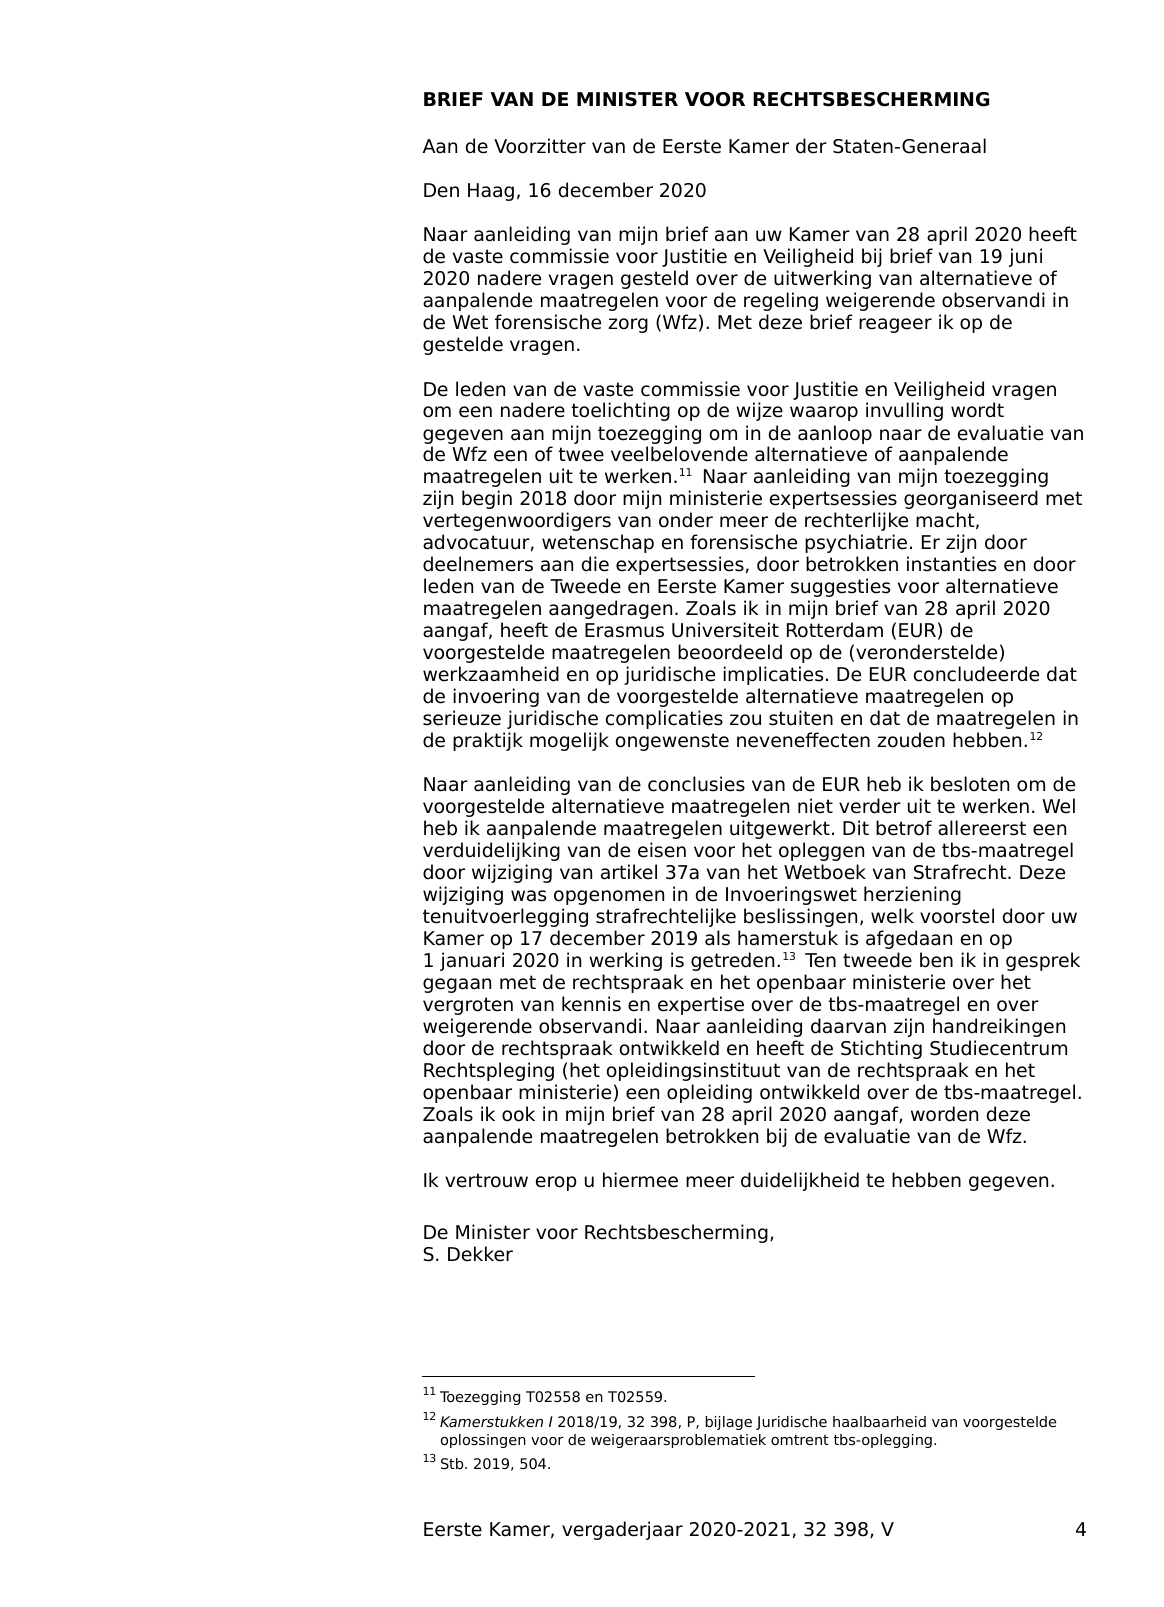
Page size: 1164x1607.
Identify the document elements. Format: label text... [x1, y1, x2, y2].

text Naar aanleiding van de conclusies van de EUR heb ik besloten om de voorgestelde alternatieve maatregelen niet verder uit te werken. Wel heb ik aanpalende maatregelen uitgewerkt. Dit betrof allereerst een verduidelijking van de eisen voor het opleggen van de tbs-maatregel door wijziging van artikel 37a van het Wetboek van Strafrecht. Deze wijziging was opgenomen in de Invoeringswet herziening tenuitvoerlegging strafrechtelijke beslissingen, welk voorstel door uw Kamer op 17 december 2019 als hamerstuk is afgedaan en op 1 januari 2020 in werking is getreden. Ten tweede ben ik in gesprek gegaan met de rechtspraak en het openbaar ministerie over het vergroten van kennis en expertise over de tbs-maatregel en over weigerende observandi. Naar aanleiding daarvan zijn handreikingen door de rechtspraak ontwikkeld en heeft de Stichting Studiecentrum Rechtspleging (het opleidingsinstituut van de rechtspraak en het openbaar ministerie) een opleiding ontwikkeld over de tbs-maatregel. Zoals ik ook in mijn brief van 28 april 2020 aangaf, worden deze aanpalende maatregelen betrokken bij de evaluatie van de Wfz. [422, 774, 1087, 1148]
text Kamerstukken I 2018/19, 32 398, P, bijlage Juridische haalbaarheid van voorgestelde oplossingen voor de weigeraarsproblematiek omtrent tbs-oplegging. [422, 1410, 1087, 1449]
text Naar aanleiding van mijn brief aan uw Kamer van 28 april 2020 heeft de vaste commissie voor Justitie en Veiligheid bij brief van 19 juni 2020 nadere vragen gesteld over de uitwerking van alternatieve of aanpalende maatregelen voor de regeling weigerende observandi in de Wet forensische zorg (Wfz). Met deze brief reageer ik op de gestelde vragen. [422, 224, 1087, 356]
text Toezegging T02558 en T02559. [422, 1385, 1087, 1407]
text Stb. 2019, 504. [422, 1452, 1087, 1474]
text De Minister voor Rechtsbescherming, S. Dekker [422, 1222, 1087, 1266]
text Den Haag, 16 december 2020 [422, 180, 1087, 202]
text De leden van de vaste commissie voor Justitie en Veiligheid vragen om een nadere toelichting op de wijze waarop invulling wordt gegeven aan mijn toezegging om in de aanloop naar de evaluatie van de Wfz een of twee veelbelovende alternatieve of aanpalende maatregelen uit te werken. Naar aanleiding van mijn toezegging zijn begin 2018 door mijn ministerie expertsessies georganiseerd met vertegenwoordigers van onder meer de rechterlijke macht, advocatuur, wetenschap en forensische psychiatrie. Er zijn door deelnemers aan die expertsessies, door betrokken instanties en door leden van de Tweede en Eerste Kamer suggesties voor alternatieve maatregelen aangedragen. Zoals ik in mijn brief van 28 april 2020 aangaf, heeft de Erasmus Universiteit Rotterdam (EUR) de voorgestelde maatregelen beoordeeld op de (veronderstelde) werkzaamheid en op juridische implicaties. De EUR concludeerde dat de invoering van de voorgestelde alternatieve maatregelen op serieuze juridische complicaties zou stuiten en dat de maatregelen in de praktijk mogelijk ongewenste neveneffecten zouden hebben. [422, 378, 1087, 752]
text Aan de Voorzitter van de Eerste Kamer der Staten-Generaal [422, 136, 1087, 158]
text Ik vertrouw erop u hiermee meer duidelijkheid te hebben gegeven. [422, 1170, 1087, 1192]
subtitle BRIEF VAN DE MINISTER VOOR RECHTSBESCHERMING [422, 89, 1087, 111]
